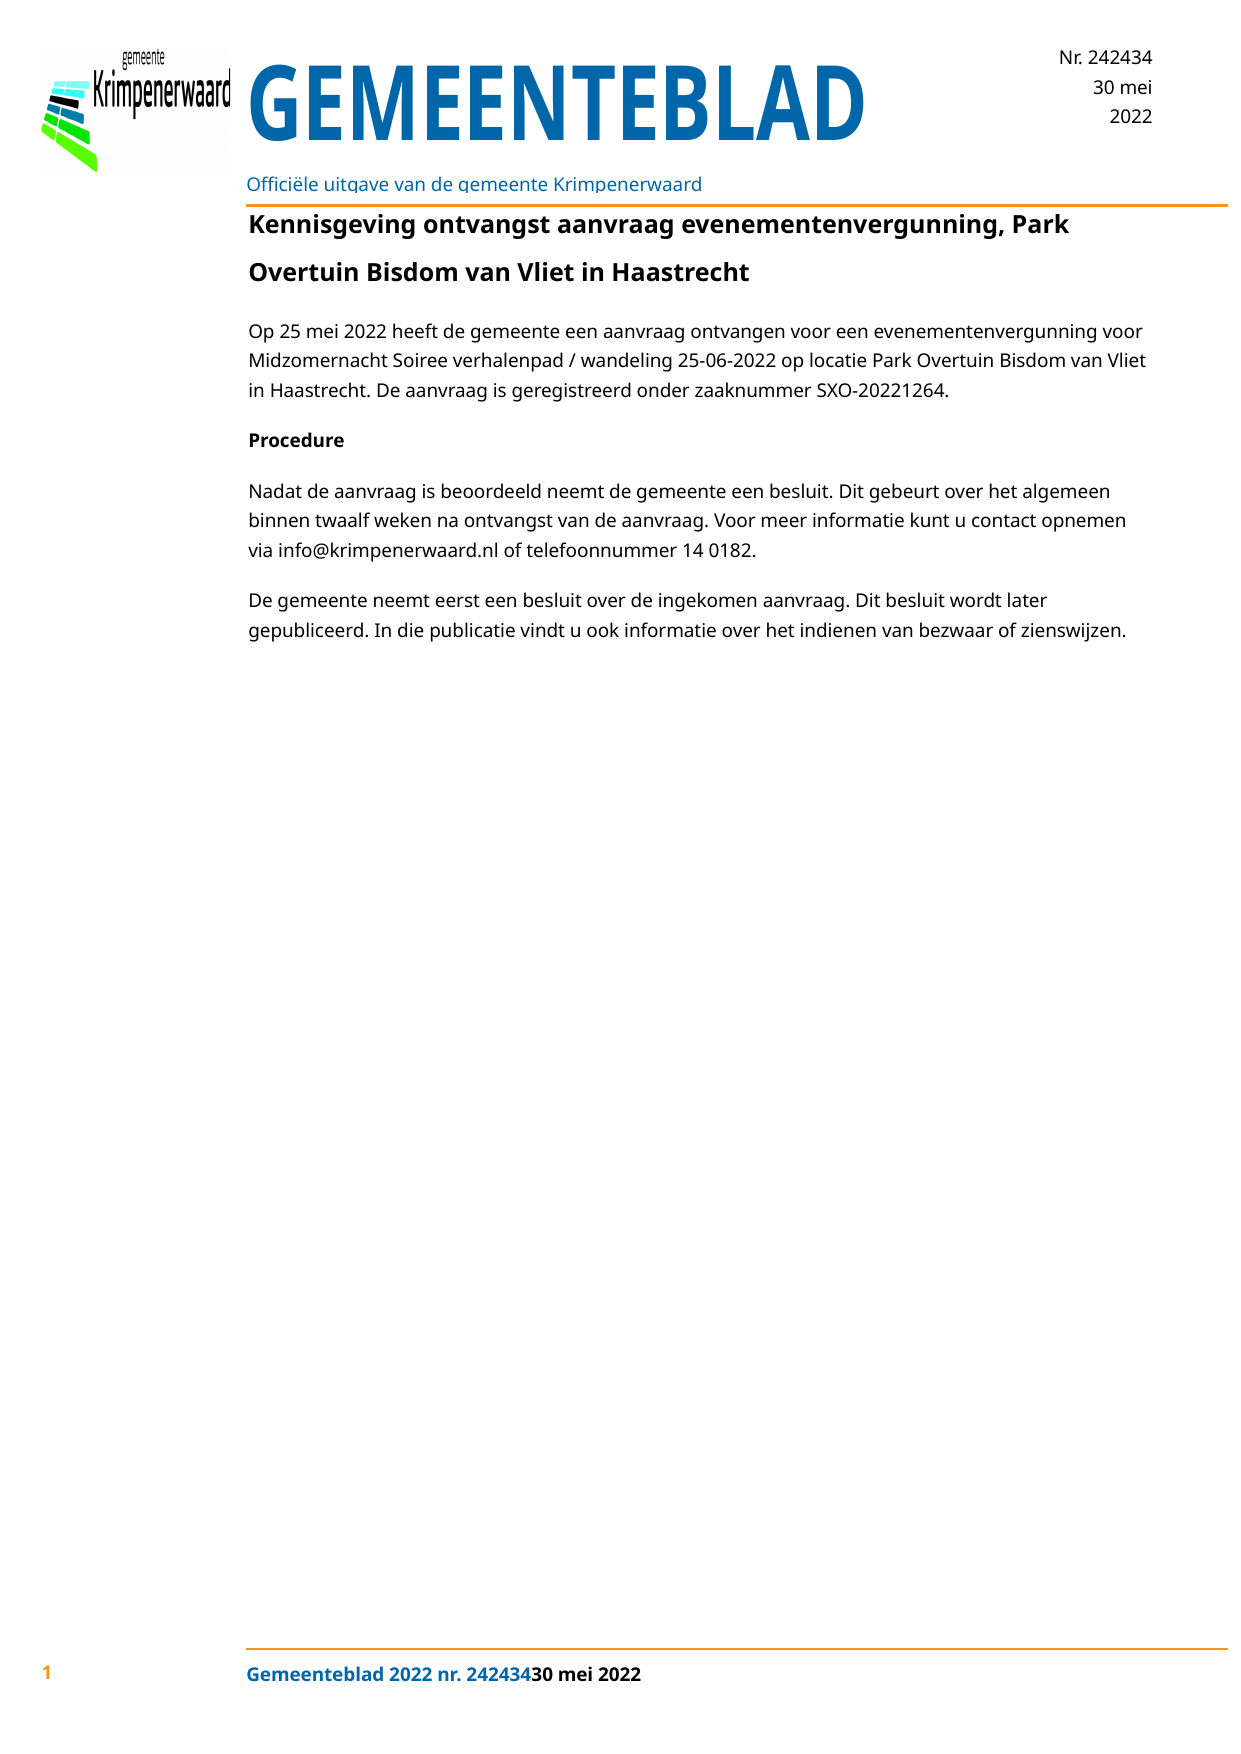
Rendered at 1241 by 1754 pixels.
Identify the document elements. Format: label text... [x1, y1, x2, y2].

text Nadat de aanvraag is beoordeeld neemt de gemeente een besluit. Dit gebeurt over het algemeen binnen twaalf weken na ontvangst van de aanvraag. Voor meer informatie kunt u contact opnemen via info@krimpenerwaard.nl of telefoonnummer 14 0182. [248, 478, 1152, 563]
text De gemeente neemt eerst een besluit over de ingekomen aanvraag. Dit besluit wordt later gepubliceerd. In die publicatie vindt u ook informatie over het indienen van bezwaar of zienswijzen. [248, 587, 1152, 643]
text Kennisgeving ontvangst aanvraag evenementenvergunning, Park Overtuin Bisdom van Vliet in Haastrecht [248, 207, 1152, 288]
picture [41, 47, 231, 172]
text Procedure [248, 427, 1152, 453]
text Op 25 mei 2022 heeft de gemeente een aanvraag ontvangen voor een evenementenvergunning voor Midzomernacht Soiree verhalenpad / wandeling 25-06-2022 op locatie Park Overtuin Bisdom van Vliet in Haastrecht. De aanvraag is geregistreerd onder zaaknummer SXO-20221264. [248, 318, 1152, 403]
